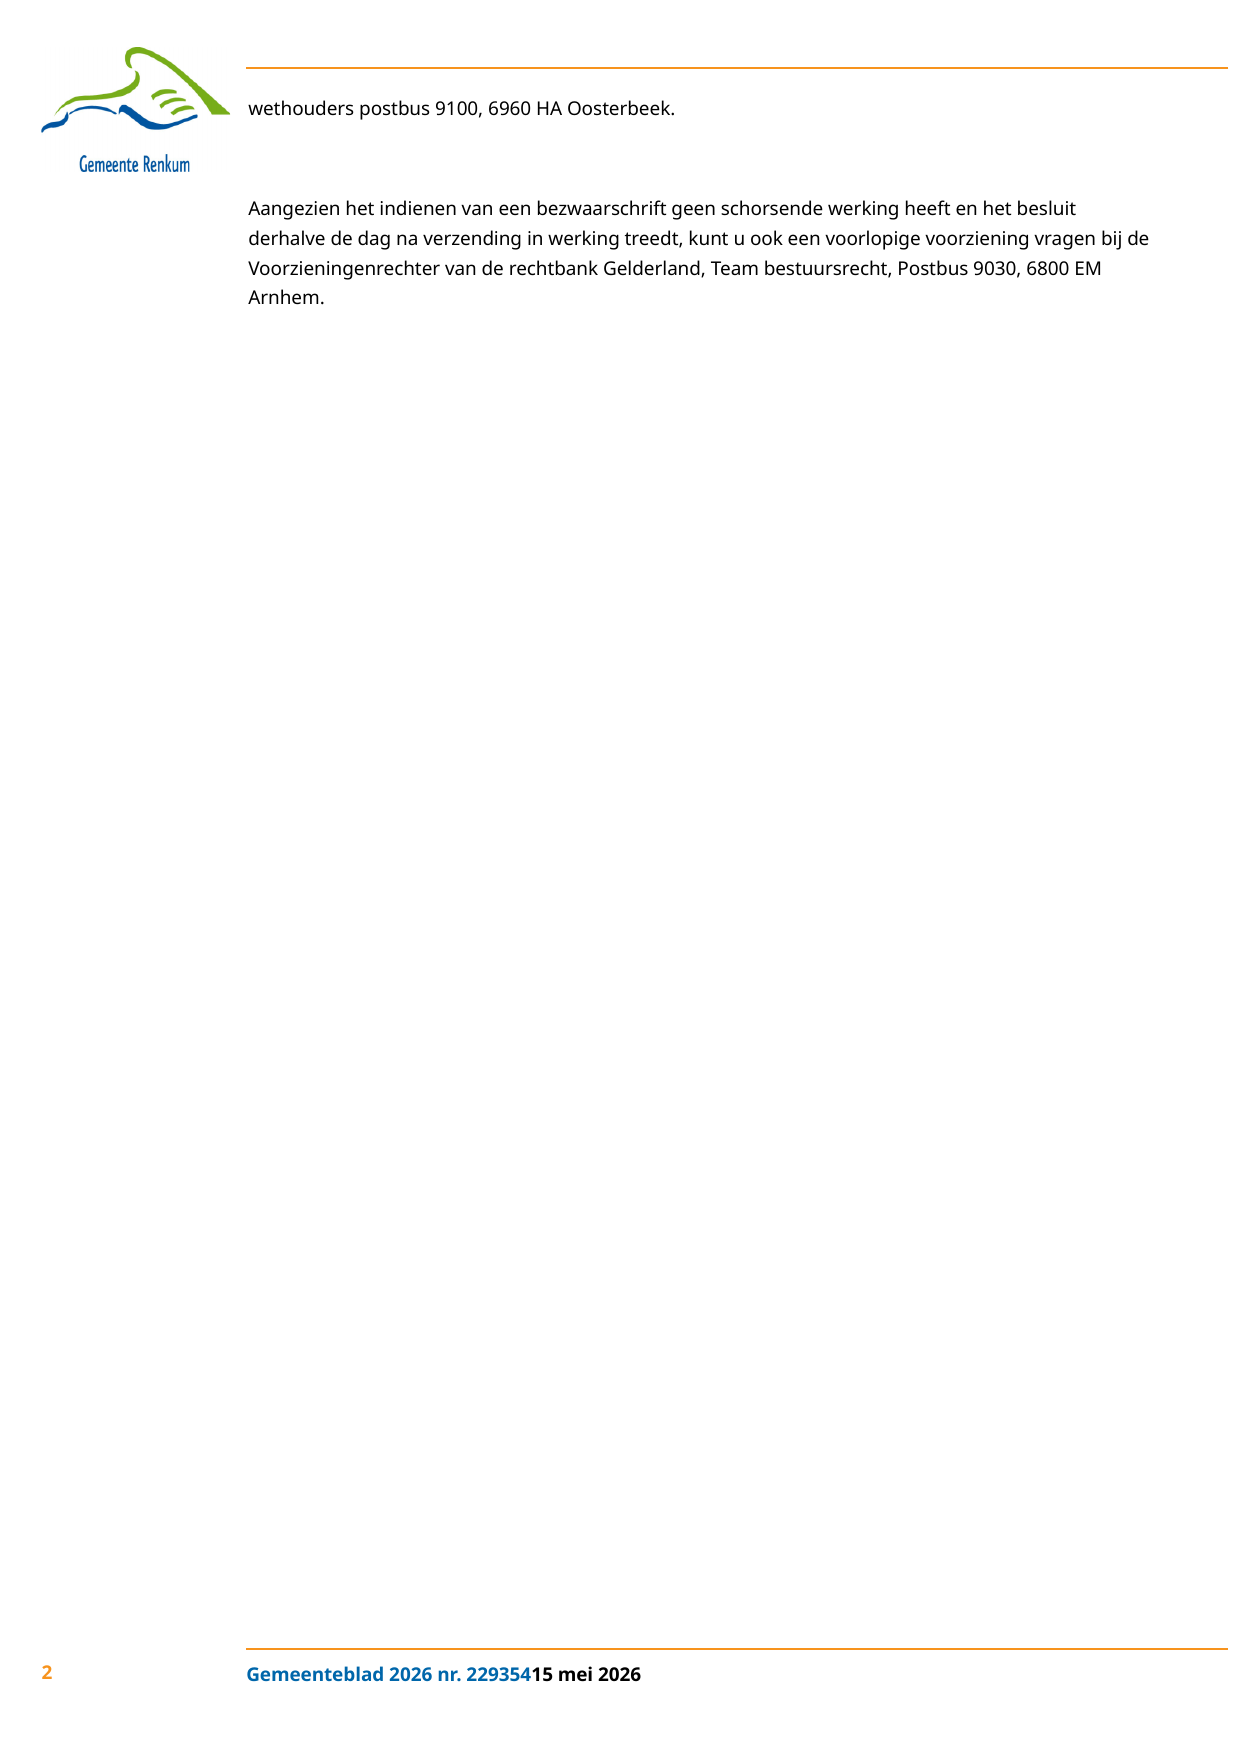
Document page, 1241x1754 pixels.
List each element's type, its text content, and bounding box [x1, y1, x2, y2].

picture [41, 47, 231, 172]
text Aangezien het indienen van een bezwaarschrift geen schorsende werking heeft en het besluit derhalve de dag na verzending in werking treedt, kunt u ook een voorlopige voorziening vragen bij de Voorzieningenrechter van de rechtbank Gelderland, Team bestuursrecht, Postbus 9030, 6800 EM Arnhem. [248, 196, 1152, 310]
text wethouders postbus 9100, 6960 HA Oosterbeek. [248, 95, 1152, 121]
